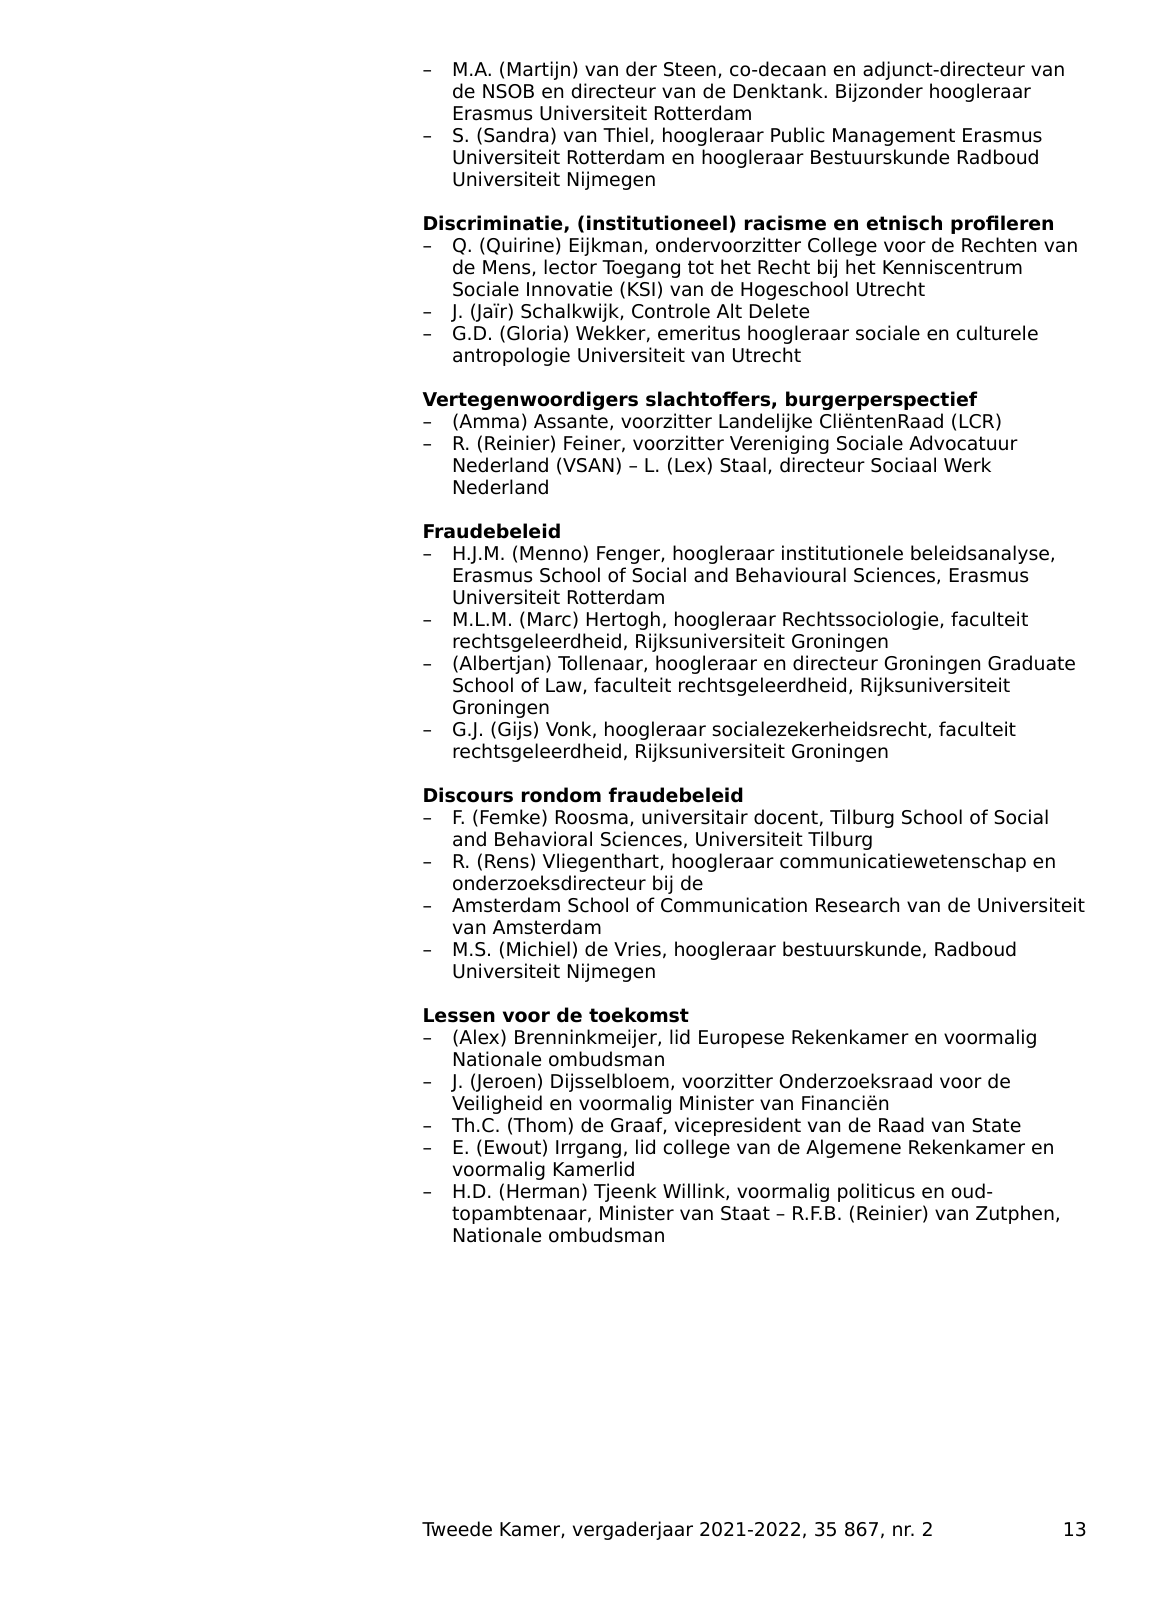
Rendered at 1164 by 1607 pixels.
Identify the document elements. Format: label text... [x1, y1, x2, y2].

text – M.L.M. (Marc) Hertogh, hoogleraar Rechtssociologie, faculteit rechtsgeleerdheid, Rijksuniversiteit Groningen [422, 609, 1087, 653]
subtitle Discriminatie, (institutioneel) racisme en etnisch profileren [422, 213, 1087, 235]
text – H.D. (Herman) Tjeenk Willink, voormalig politicus en oud-topambtenaar, Minister van Staat – R.F.B. (Reinier) van Zutphen, Nationale ombudsman [422, 1181, 1087, 1247]
text – R. (Reinier) Feiner, voorzitter Vereniging Sociale Advocatuur Nederland (VSAN) – L. (Lex) Staal, directeur Sociaal Werk Nederland [422, 433, 1087, 499]
text – E. (Ewout) Irrgang, lid college van de Algemene Rekenkamer en voormalig Kamerlid [422, 1137, 1087, 1181]
text – H.J.M. (Menno) Fenger, hoogleraar institutionele beleidsanalyse, Erasmus School of Social and Behavioural Sciences, Erasmus Universiteit Rotterdam [422, 543, 1087, 609]
text – M.A. (Martijn) van der Steen, co-decaan en adjunct-directeur van de NSOB en directeur van de Denktank. Bijzonder hoogleraar Erasmus Universiteit Rotterdam [422, 59, 1087, 125]
text – J. (Jaïr) Schalkwijk, Controle Alt Delete [422, 301, 1087, 323]
text – Th.C. (Thom) de Graaf, vicepresident van de Raad van State [422, 1115, 1087, 1137]
text – Amsterdam School of Communication Research van de Universiteit van Amsterdam [422, 895, 1087, 939]
subtitle Fraudebeleid [422, 521, 1087, 543]
text – S. (Sandra) van Thiel, hoogleraar Public Management Erasmus Universiteit Rotterdam en hoogleraar Bestuurskunde Radboud Universiteit Nijmegen [422, 125, 1087, 191]
text – M.S. (Michiel) de Vries, hoogleraar bestuurskunde, Radboud Universiteit Nijmegen [422, 939, 1087, 983]
text – (Alex) Brenninkmeijer, lid Europese Rekenkamer en voormalig Nationale ombudsman [422, 1027, 1087, 1071]
text – J. (Jeroen) Dijsselbloem, voorzitter Onderzoeksraad voor de Veiligheid en voormalig Minister van Financiën [422, 1071, 1087, 1115]
text – G.D. (Gloria) Wekker, emeritus hoogleraar sociale en culturele antropologie Universiteit van Utrecht [422, 323, 1087, 367]
text – G.J. (Gijs) Vonk, hoogleraar socialezekerheidsrecht, faculteit rechtsgeleerdheid, Rijksuniversiteit Groningen [422, 719, 1087, 763]
text – R. (Rens) Vliegenthart, hoogleraar communicatiewetenschap en onderzoeksdirecteur bij de [422, 851, 1087, 895]
text – (Amma) Assante, voorzitter Landelijke CliëntenRaad (LCR) [422, 411, 1087, 433]
subtitle Vertegenwoordigers slachtoffers, burgerperspectief [422, 389, 1087, 411]
subtitle Discours rondom fraudebeleid [422, 785, 1087, 807]
subtitle Lessen voor de toekomst [422, 1005, 1087, 1027]
text – (Albertjan) Tollenaar, hoogleraar en directeur Groningen Graduate School of Law, faculteit rechtsgeleerdheid, Rijksuniversiteit Groningen [422, 653, 1087, 719]
text – F. (Femke) Roosma, universitair docent, Tilburg School of Social and Behavioral Sciences, Universiteit Tilburg [422, 807, 1087, 851]
text – Q. (Quirine) Eijkman, ondervoorzitter College voor de Rechten van de Mens, lector Toegang tot het Recht bij het Kenniscentrum Sociale Innovatie (KSI) van de Hogeschool Utrecht [422, 235, 1087, 301]
